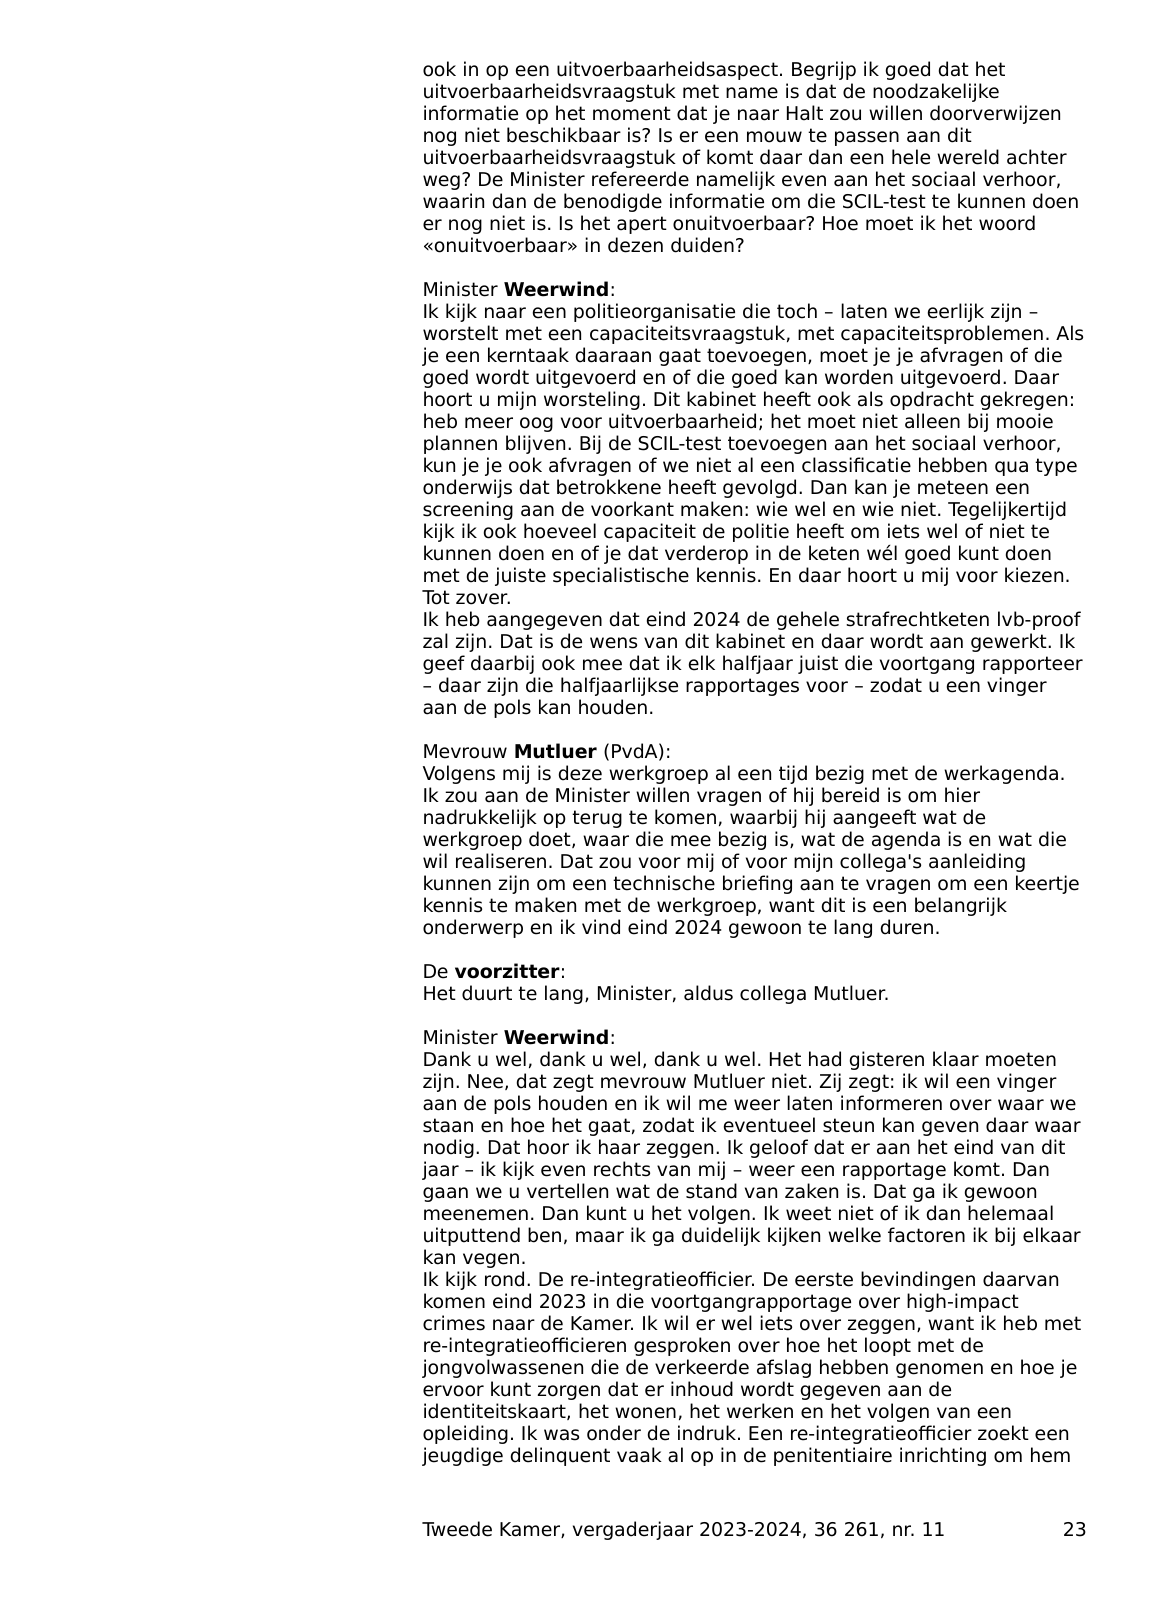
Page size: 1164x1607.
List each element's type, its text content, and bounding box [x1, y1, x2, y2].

text Dank u wel, dank u wel, dank u wel. Het had gisteren klaar moeten zijn. Nee, dat zegt mevrouw Mutluer niet. Zij zegt: ik wil een vinger aan de pols houden en ik wil me weer laten informeren over waar we staan en hoe het gaat, zodat ik eventueel steun kan geven daar waar nodig. Dat hoor ik haar zeggen. Ik geloof dat er aan het eind van dit jaar – ik kijk even rechts van mij – weer een rapportage komt. Dan gaan we u vertellen wat de stand van zaken is. Dat ga ik gewoon meenemen. Dan kunt u het volgen. Ik weet niet of ik dan helemaal uitputtend ben, maar ik ga duidelijk kijken welke factoren ik bij elkaar kan vegen. [422, 1049, 1087, 1269]
text Het duurt te lang, Minister, aldus collega Mutluer. [422, 983, 1087, 1005]
text ook in op een uitvoerbaarheidsaspect. Begrijp ik goed dat het uitvoerbaarheidsvraagstuk met name is dat de noodzakelijke informatie op het moment dat je naar Halt zou willen doorverwijzen nog niet beschikbaar is? Is er een mouw te passen aan dit uitvoerbaarheidsvraagstuk of komt daar dan een hele wereld achter weg? De Minister refereerde namelijk even aan het sociaal verhoor, waarin dan de benodigde informatie om die SCIL-test te kunnen doen er nog niet is. Is het apert onuitvoerbaar? Hoe moet ik het woord «onuitvoerbaar» in dezen duiden? [422, 59, 1087, 257]
text De voorzitter: [422, 961, 1087, 983]
text Ik kijk rond. De re-integratieofficier. De eerste bevindingen daarvan komen eind 2023 in die voortgangrapportage over high-impact crimes naar de Kamer. Ik wil er wel iets over zeggen, want ik heb met re-integratieofficieren gesproken over hoe het loopt met de jongvolwassenen die de verkeerde afslag hebben genomen en hoe je ervoor kunt zorgen dat er inhoud wordt gegeven aan de identiteitskaart, het wonen, het werken en het volgen van een opleiding. Ik was onder de indruk. Een re-integratieofficier zoekt een jeugdige delinquent vaak al op in de penitentiaire inrichting om hem [422, 1269, 1087, 1467]
text Ik heb aangegeven dat eind 2024 de gehele strafrechtketen lvb-proof zal zijn. Dat is de wens van dit kabinet en daar wordt aan gewerkt. Ik geef daarbij ook mee dat ik elk halfjaar juist die voortgang rapporteer – daar zijn die halfjaarlijkse rapportages voor – zodat u een vinger aan de pols kan houden. [422, 609, 1087, 719]
text Volgens mij is deze werkgroep al een tijd bezig met de werkagenda. Ik zou aan de Minister willen vragen of hij bereid is om hier nadrukkelijk op terug te komen, waarbij hij aangeeft wat de werkgroep doet, waar die mee bezig is, wat de agenda is en wat die wil realiseren. Dat zou voor mij of voor mijn collega's aanleiding kunnen zijn om een technische briefing aan te vragen om een keertje kennis te maken met de werkgroep, want dit is een belangrijk onderwerp en ik vind eind 2024 gewoon te lang duren. [422, 763, 1087, 939]
text Minister Weerwind: [422, 279, 1087, 301]
text Ik kijk naar een politieorganisatie die toch – laten we eerlijk zijn – worstelt met een capaciteitsvraagstuk, met capaciteitsproblemen. Als je een kerntaak daaraan gaat toevoegen, moet je je afvragen of die goed wordt uitgevoerd en of die goed kan worden uitgevoerd. Daar hoort u mijn worsteling. Dit kabinet heeft ook als opdracht gekregen: heb meer oog voor uitvoerbaarheid; het moet niet alleen bij mooie plannen blijven. Bij de SCIL-test toevoegen aan het sociaal verhoor, kun je je ook afvragen of we niet al een classificatie hebben qua type onderwijs dat betrokkene heeft gevolgd. Dan kan je meteen een screening aan de voorkant maken: wie wel en wie niet. Tegelijkertijd kijk ik ook hoeveel capaciteit de politie heeft om iets wel of niet te kunnen doen en of je dat verderop in de keten wél goed kunt doen met de juiste specialistische kennis. En daar hoort u mij voor kiezen. Tot zover. [422, 301, 1087, 609]
text Mevrouw Mutluer (PvdA): [422, 741, 1087, 763]
text Minister Weerwind: [422, 1027, 1087, 1049]
